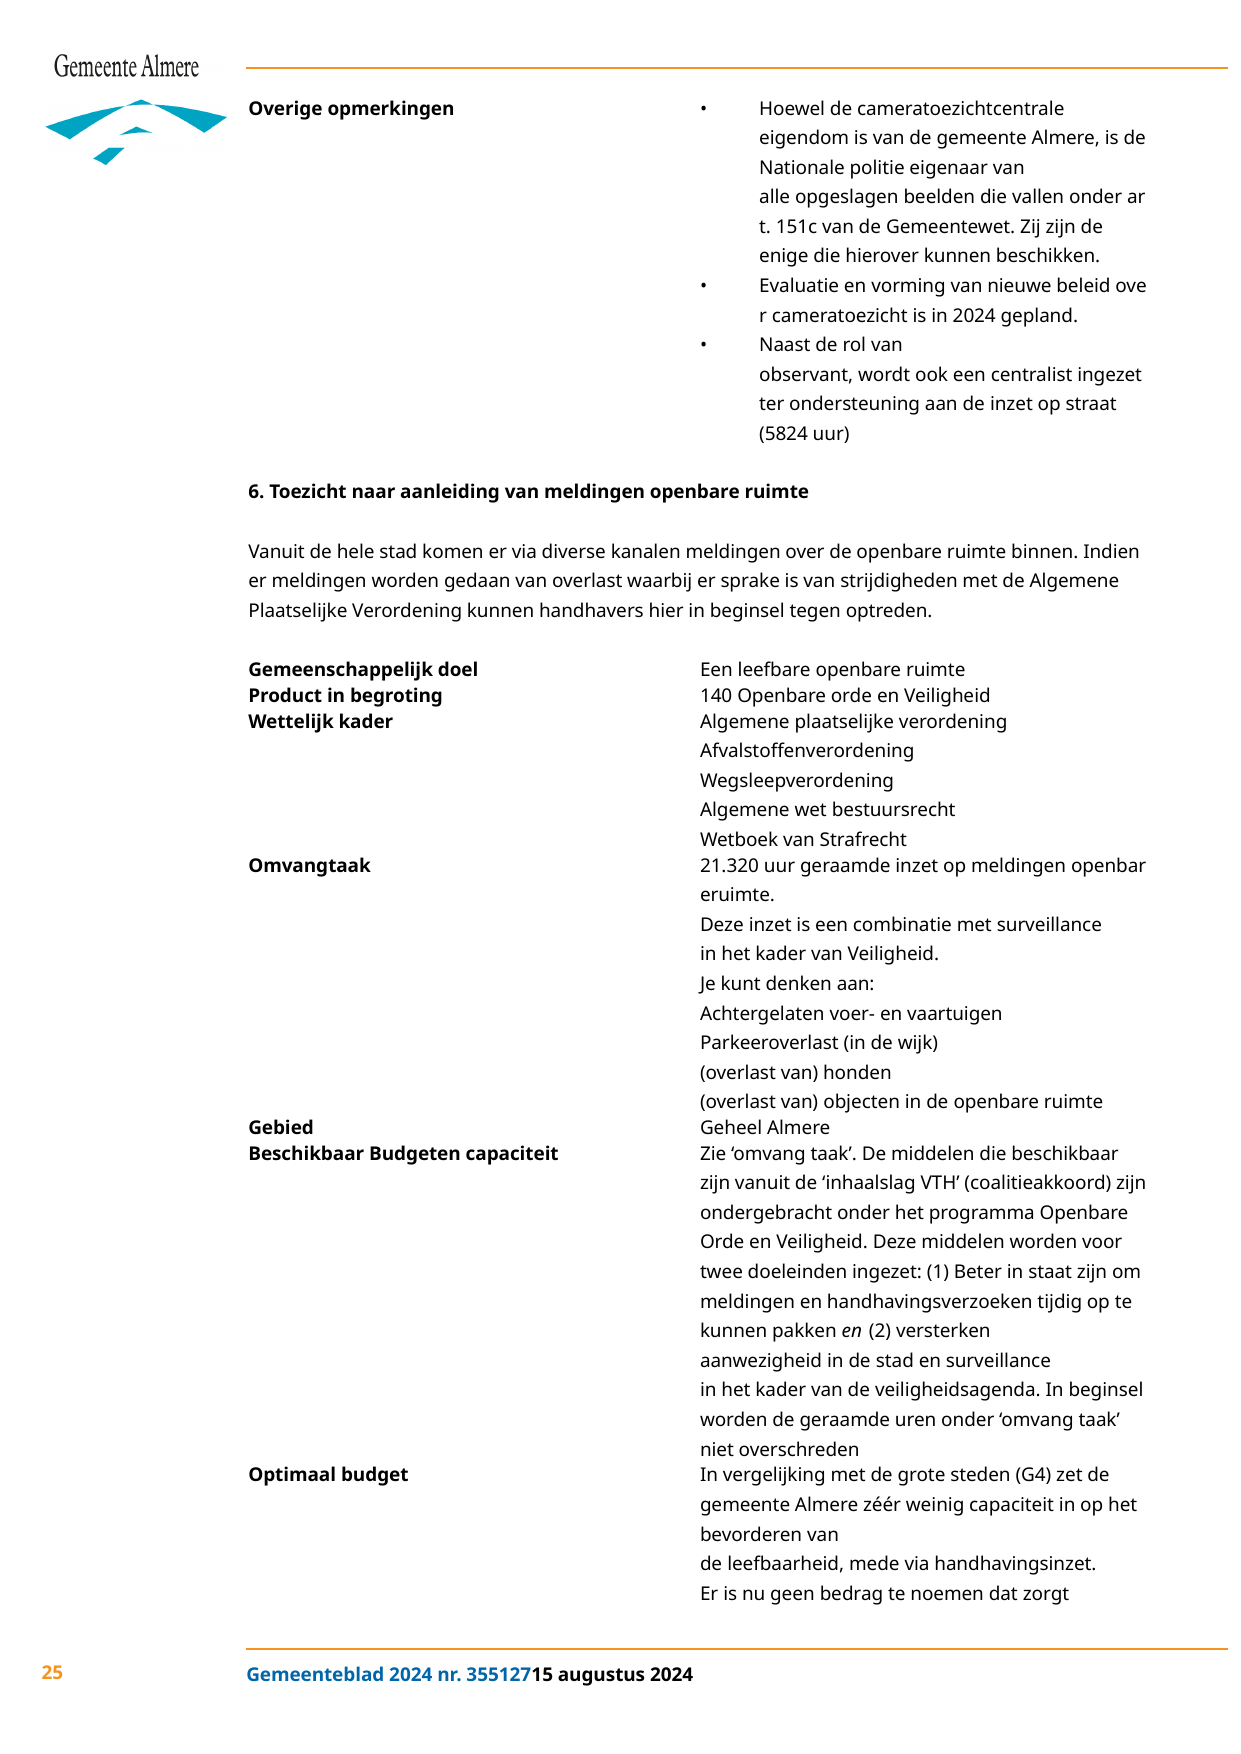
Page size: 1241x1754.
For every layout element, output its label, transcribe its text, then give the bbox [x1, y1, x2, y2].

table_header Een leefbare openbare ruimte [700, 656, 1152, 682]
text 6. Toezicht naar aanleiding van meldingen openbare ruimte [248, 479, 1152, 504]
table_cell Overige opmerkingen [248, 95, 700, 446]
table_cell Hoewel de cameratoezichtcentrale eigendom is van de gemeente Almere, is de Nationale politie eigenaar van alle opgeslagen beelden die vallen onder art. 151c van de Gemeentewet. Zij zijn de enige die hierover kunnen beschikken. Evaluatie en vorming van nieuwe beleid over cameratoezicht is in 2024 gepland. Naast de rol van observant, wordt ook een centralist ingezet ter ondersteuning aan de inzet op straat (5824 uur) [700, 95, 1152, 446]
table_cell Algemene plaatselijke verordening Afvalstoffenverordening Wegsleepverordening Algemene wet bestuursrecht Wetboek van Strafrecht [700, 708, 1152, 852]
table_header Gemeenschappelijk doel [248, 656, 700, 682]
table_cell Zie ‘omvang taak’. De middelen die beschikbaar zijn vanuit de ‘inhaalslag VTH’ (coalitieakkoord) zijn ondergebracht onder het programma Openbare Orde en Veiligheid. Deze middelen worden voor twee doeleinden ingezet: (1) Beter in staat zijn om meldingen en handhavingsverzoeken tijdig op te kunnen pakken en (2) versterken aanwezigheid in de stad en surveillance in het kader van de veiligheidsagenda. In beginsel worden de geraamde uren onder ‘omvang taak’ niet overschreden [700, 1140, 1152, 1462]
table_cell Wettelijk kader [248, 708, 700, 852]
table_cell 140 Openbare orde en Veiligheid [700, 682, 1152, 708]
table_cell Optimaal budget [248, 1462, 700, 1606]
table_cell Geheel Almere [700, 1114, 1152, 1140]
table_cell 21.320 uur geraamde inzet op meldingen openbareruimte. Deze inzet is een combinatie met surveillance in het kader van Veiligheid. Je kunt denken aan: Achtergelaten voer- en vaartuigen Parkeeroverlast (in de wijk) (overlast van) honden (overlast van) objecten in de openbare ruimte [700, 852, 1152, 1114]
table_cell Gebied [248, 1114, 700, 1140]
table_cell Product in begroting [248, 682, 700, 708]
picture [41, 47, 231, 172]
table_cell In vergelijking met de grote steden (G4) zet de gemeente Almere zéér weinig capaciteit in op het bevorderen van de leefbaarheid, mede via handhavingsinzet. Er is nu geen bedrag te noemen dat zorgt [700, 1462, 1152, 1606]
table_cell Beschikbaar Budgeten capaciteit [248, 1140, 700, 1462]
text Vanuit de hele stad komen er via diverse kanalen meldingen over de openbare ruimte binnen. Indien er meldingen worden gedaan van overlast waarbij er sprake is van strijdigheden met de Algemene Plaatselijke Verordening kunnen handhavers hier in beginsel tegen optreden. [248, 538, 1152, 623]
table_cell Omvangtaak [248, 852, 700, 1114]
